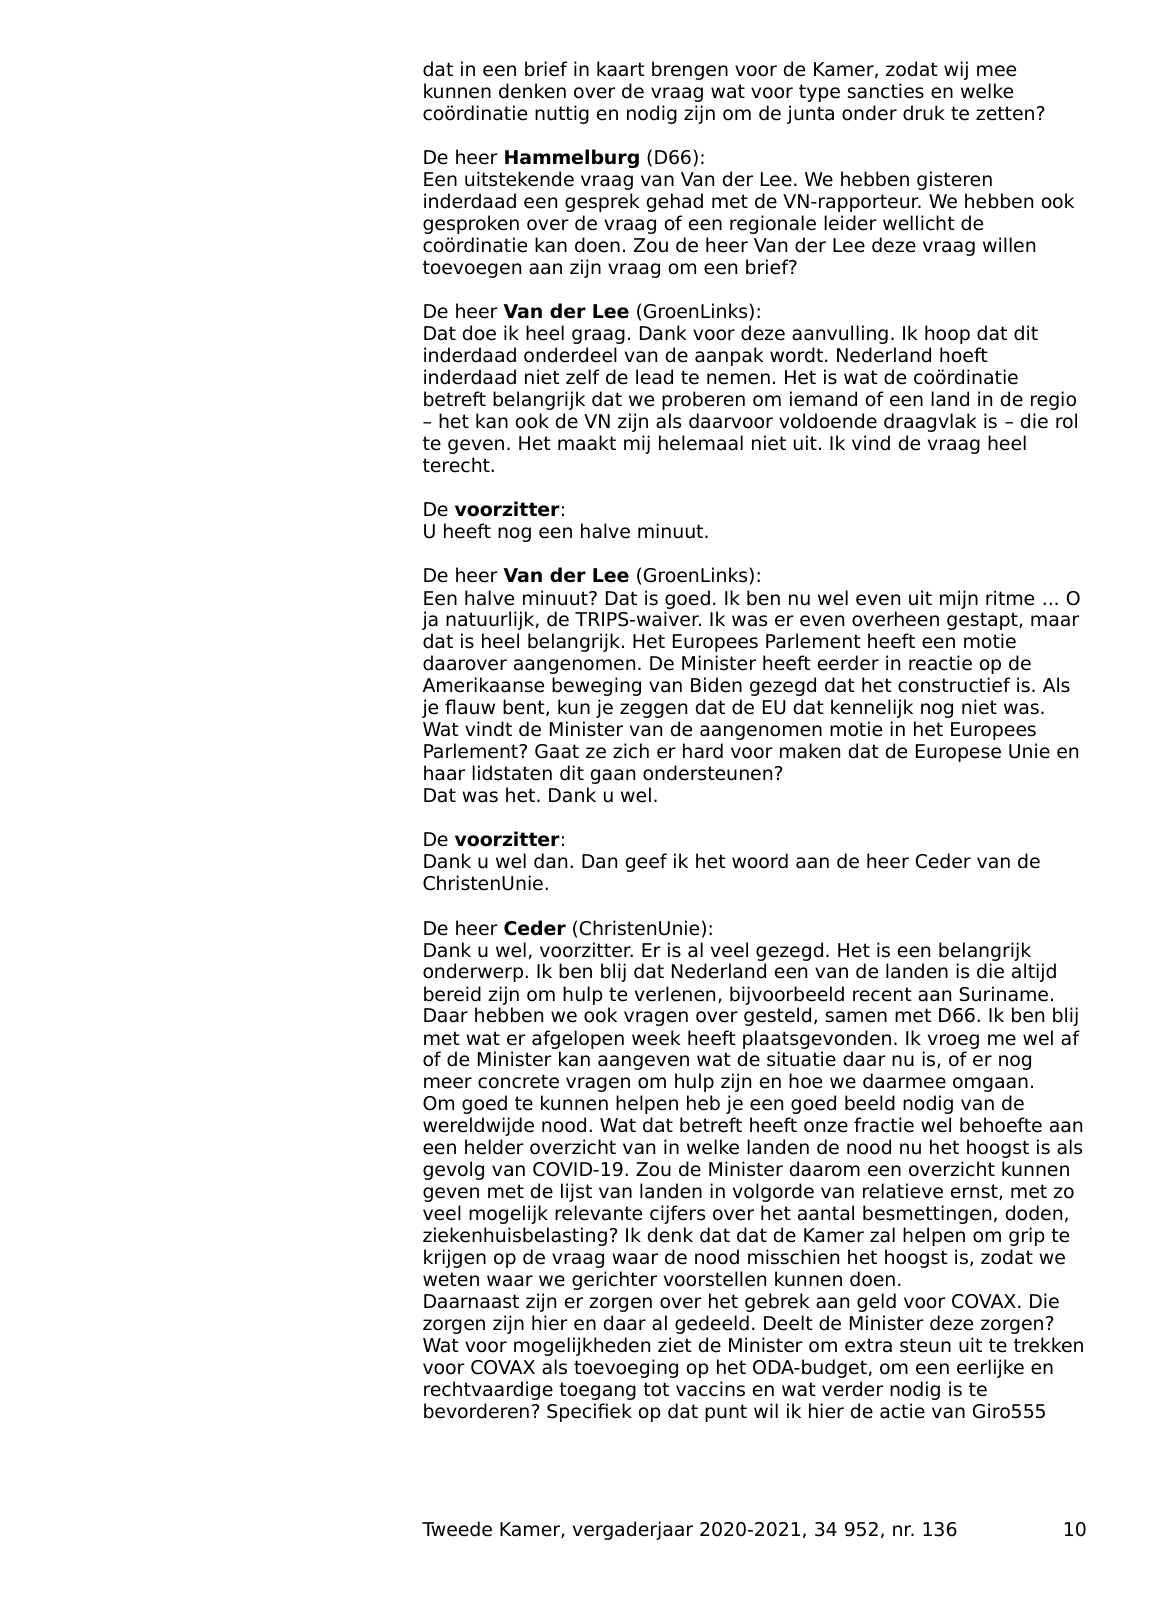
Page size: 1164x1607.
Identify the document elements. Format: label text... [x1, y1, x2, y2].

text De heer Van der Lee (GroenLinks): [422, 565, 1087, 587]
text Een halve minuut? Dat is goed. Ik ben nu wel even uit mijn ritme ... O ja natuurlijk, de TRIPS-waiver. Ik was er even overheen gestapt, maar dat is heel belangrijk. Het Europees Parlement heeft een motie daarover aangenomen. De Minister heeft eerder in reactie op de Amerikaanse beweging van Biden gezegd dat het constructief is. Als je flauw bent, kun je zeggen dat de EU dat kennelijk nog niet was. Wat vindt de Minister van de aangenomen motie in het Europees Parlement? Gaat ze zich er hard voor maken dat de Europese Unie en haar lidstaten dit gaan ondersteunen? [422, 587, 1087, 785]
text De heer Ceder (ChristenUnie): [422, 917, 1087, 939]
text Dat doe ik heel graag. Dank voor deze aanvulling. Ik hoop dat dit inderdaad onderdeel van de aanpak wordt. Nederland hoeft inderdaad niet zelf de lead te nemen. Het is wat de coördinatie betreft belangrijk dat we proberen om iemand of een land in de regio – het kan ook de VN zijn als daarvoor voldoende draagvlak is – die rol te geven. Het maakt mij helemaal niet uit. Ik vind de vraag heel terecht. [422, 323, 1087, 477]
text Dank u wel, voorzitter. Er is al veel gezegd. Het is een belangrijk onderwerp. Ik ben blij dat Nederland een van de landen is die altijd bereid zijn om hulp te verlenen, bijvoorbeeld recent aan Suriname. Daar hebben we ook vragen over gesteld, samen met D66. Ik ben blij met wat er afgelopen week heeft plaatsgevonden. Ik vroeg me wel af of de Minister kan aangeven wat de situatie daar nu is, of er nog meer concrete vragen om hulp zijn en hoe we daarmee omgaan. [422, 939, 1087, 1093]
text Om goed te kunnen helpen heb je een goed beeld nodig van de wereldwijde nood. Wat dat betreft heeft onze fractie wel behoefte aan een helder overzicht van in welke landen de nood nu het hoogst is als gevolg van COVID-19. Zou de Minister daarom een overzicht kunnen geven met de lijst van landen in volgorde van relatieve ernst, met zo veel mogelijk relevante cijfers over het aantal besmettingen, doden, ziekenhuisbelasting? Ik denk dat dat de Kamer zal helpen om grip te krijgen op de vraag waar de nood misschien het hoogst is, zodat we weten waar we gerichter voorstellen kunnen doen. [422, 1093, 1087, 1291]
text dat in een brief in kaart brengen voor de Kamer, zodat wij mee kunnen denken over de vraag wat voor type sancties en welke coördinatie nuttig en nodig zijn om de junta onder druk te zetten? [422, 59, 1087, 125]
text De heer Hammelburg (D66): [422, 147, 1087, 169]
text Daarnaast zijn er zorgen over het gebrek aan geld voor COVAX. Die zorgen zijn hier en daar al gedeeld. Deelt de Minister deze zorgen? Wat voor mogelijkheden ziet de Minister om extra steun uit te trekken voor COVAX als toevoeging op het ODA-budget, om een eerlijke en rechtvaardige toegang tot vaccins en wat verder nodig is te bevorderen? Specifiek op dat punt wil ik hier de actie van Giro555 [422, 1291, 1087, 1423]
text De voorzitter: [422, 499, 1087, 521]
text Dat was het. Dank u wel. [422, 785, 1087, 807]
text Een uitstekende vraag van Van der Lee. We hebben gisteren inderdaad een gesprek gehad met de VN-rapporteur. We hebben ook gesproken over de vraag of een regionale leider wellicht de coördinatie kan doen. Zou de heer Van der Lee deze vraag willen toevoegen aan zijn vraag om een brief? [422, 169, 1087, 279]
text Dank u wel dan. Dan geef ik het woord aan de heer Ceder van de ChristenUnie. [422, 851, 1087, 895]
text U heeft nog een halve minuut. [422, 521, 1087, 543]
text De voorzitter: [422, 829, 1087, 851]
text De heer Van der Lee (GroenLinks): [422, 301, 1087, 323]
